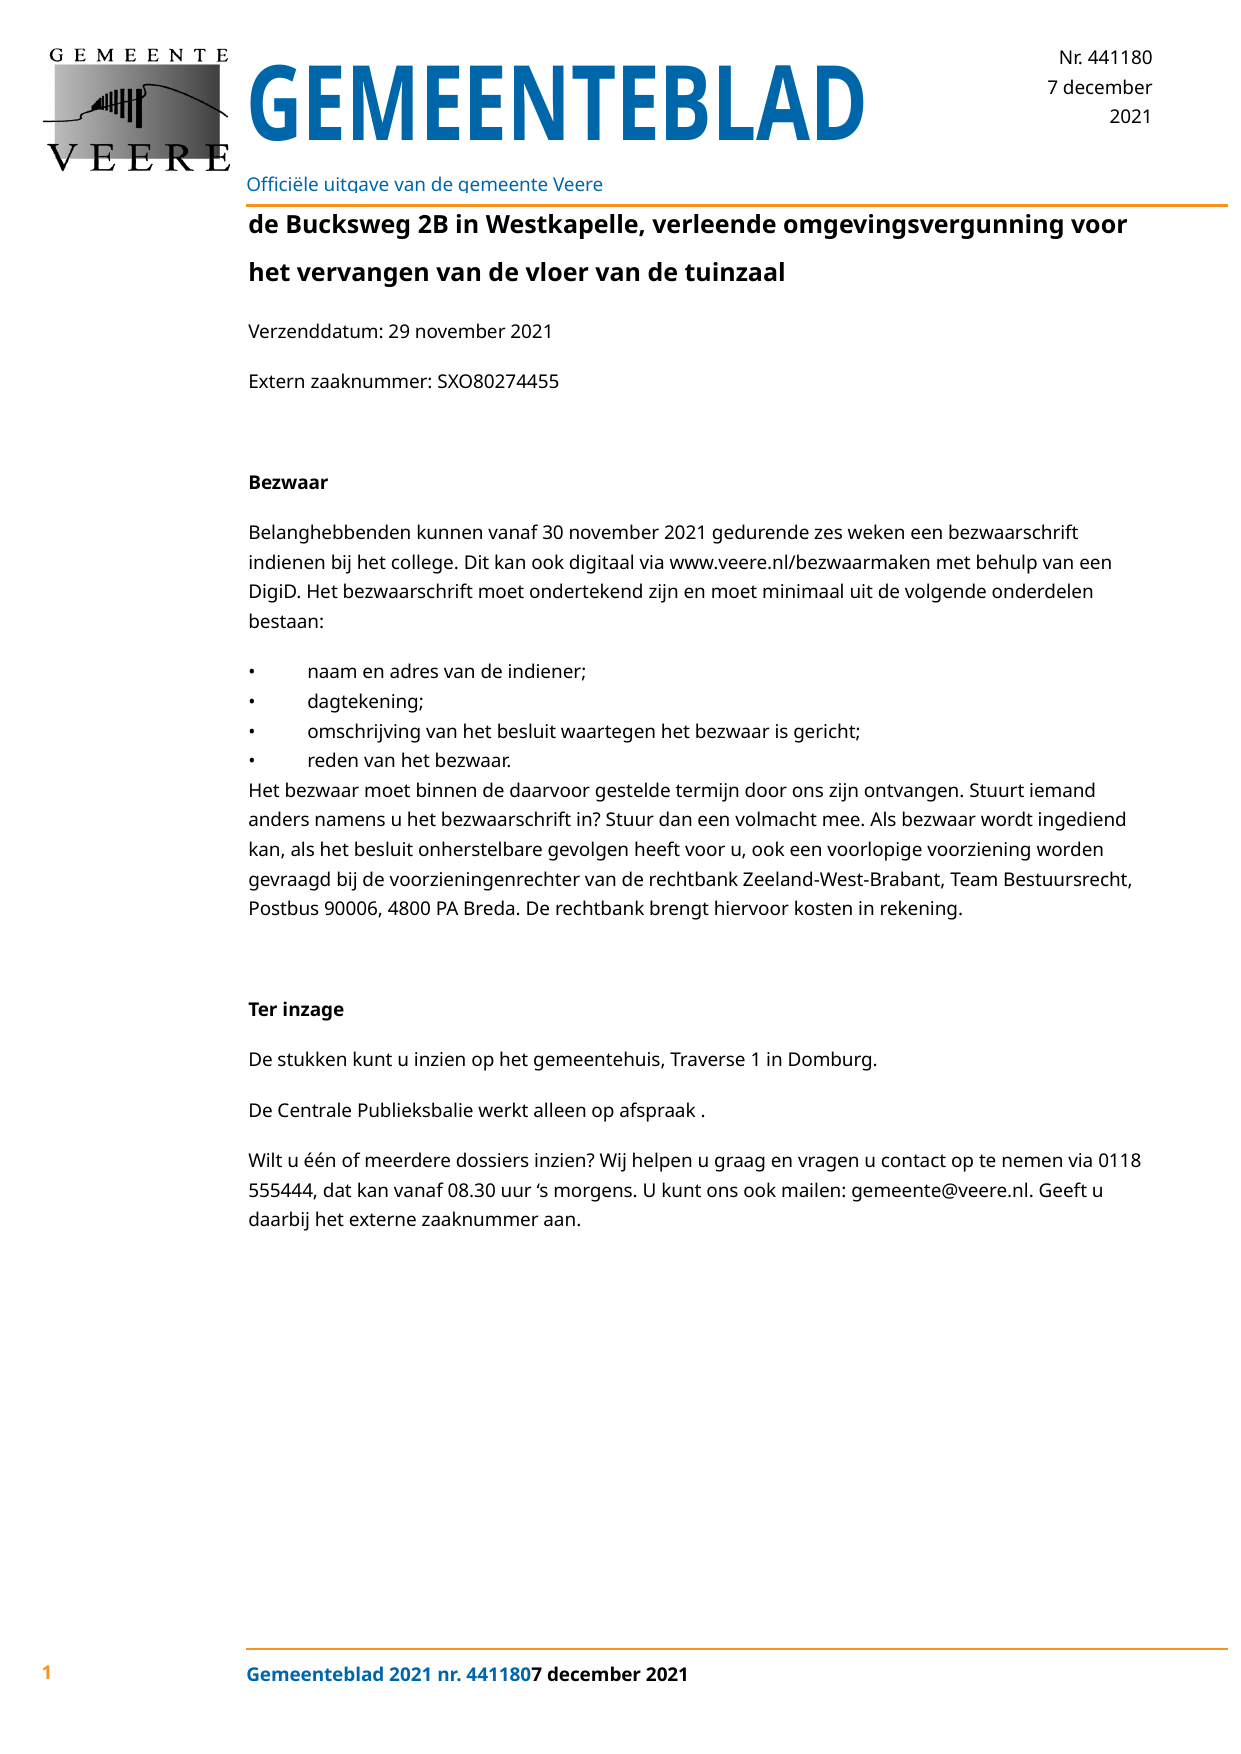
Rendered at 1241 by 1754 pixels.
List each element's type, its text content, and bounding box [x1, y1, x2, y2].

list reden van het bezwaar. [248, 747, 1152, 773]
text Verzenddatum: 29 november 2021 [248, 318, 1152, 344]
text Extern zaaknummer: SXO80274455 [248, 368, 1152, 394]
picture [41, 47, 231, 172]
text Wilt u één of meerdere dossiers inzien? Wij helpen u graag en vragen u contact op te nemen via 0118 555444, dat kan vanaf 08.30 uur ‘s morgens. U kunt ons ook mailen: gemeente@veere.nl. Geeft u daarbij het externe zaaknummer aan. [248, 1147, 1152, 1232]
list naam en adres van de indiener; [248, 659, 1152, 684]
text De stukken kunt u inzien op het gemeentehuis, Traverse 1 in Domburg. [248, 1047, 1152, 1072]
text Belanghebbenden kunnen vanaf 30 november 2021 gedurende zes weken een bezwaarschrift indienen bij het college. Dit kan ook digitaal via www.veere.nl/bezwaarmaken met behulp van een DigiD. Het bezwaarschrift moet ondertekend zijn en moet minimaal uit de volgende onderdelen bestaan: [248, 519, 1152, 634]
list omschrijving van het besluit waartegen het bezwaar is gericht; [248, 718, 1152, 744]
text De Centrale Publieksbalie werkt alleen op afspraak . [248, 1097, 1152, 1123]
list dagtekening; [248, 688, 1152, 714]
text Bezwaar [248, 469, 1152, 495]
text Het bezwaar moet binnen de daarvoor gestelde termijn door ons zijn ontvangen. Stuurt iemand anders namens u het bezwaarschrift in? Stuur dan een volmacht mee. Als bezwaar wordt ingediend kan, als het besluit onherstelbare gevolgen heeft voor u, ook een voorlopige voorziening worden gevraagd bij de voorzieningenrechter van de rechtbank Zeeland-West-Brabant, Team Bestuursrecht, Postbus 90006, 4800 PA Breda. De rechtbank brengt hiervoor kosten in rekening. [248, 777, 1152, 921]
text Ter inzage [248, 996, 1152, 1022]
text de Bucksweg 2B in Westkapelle, verleende omgevingsvergunning voor het vervangen van de vloer van de tuinzaal [248, 207, 1152, 288]
